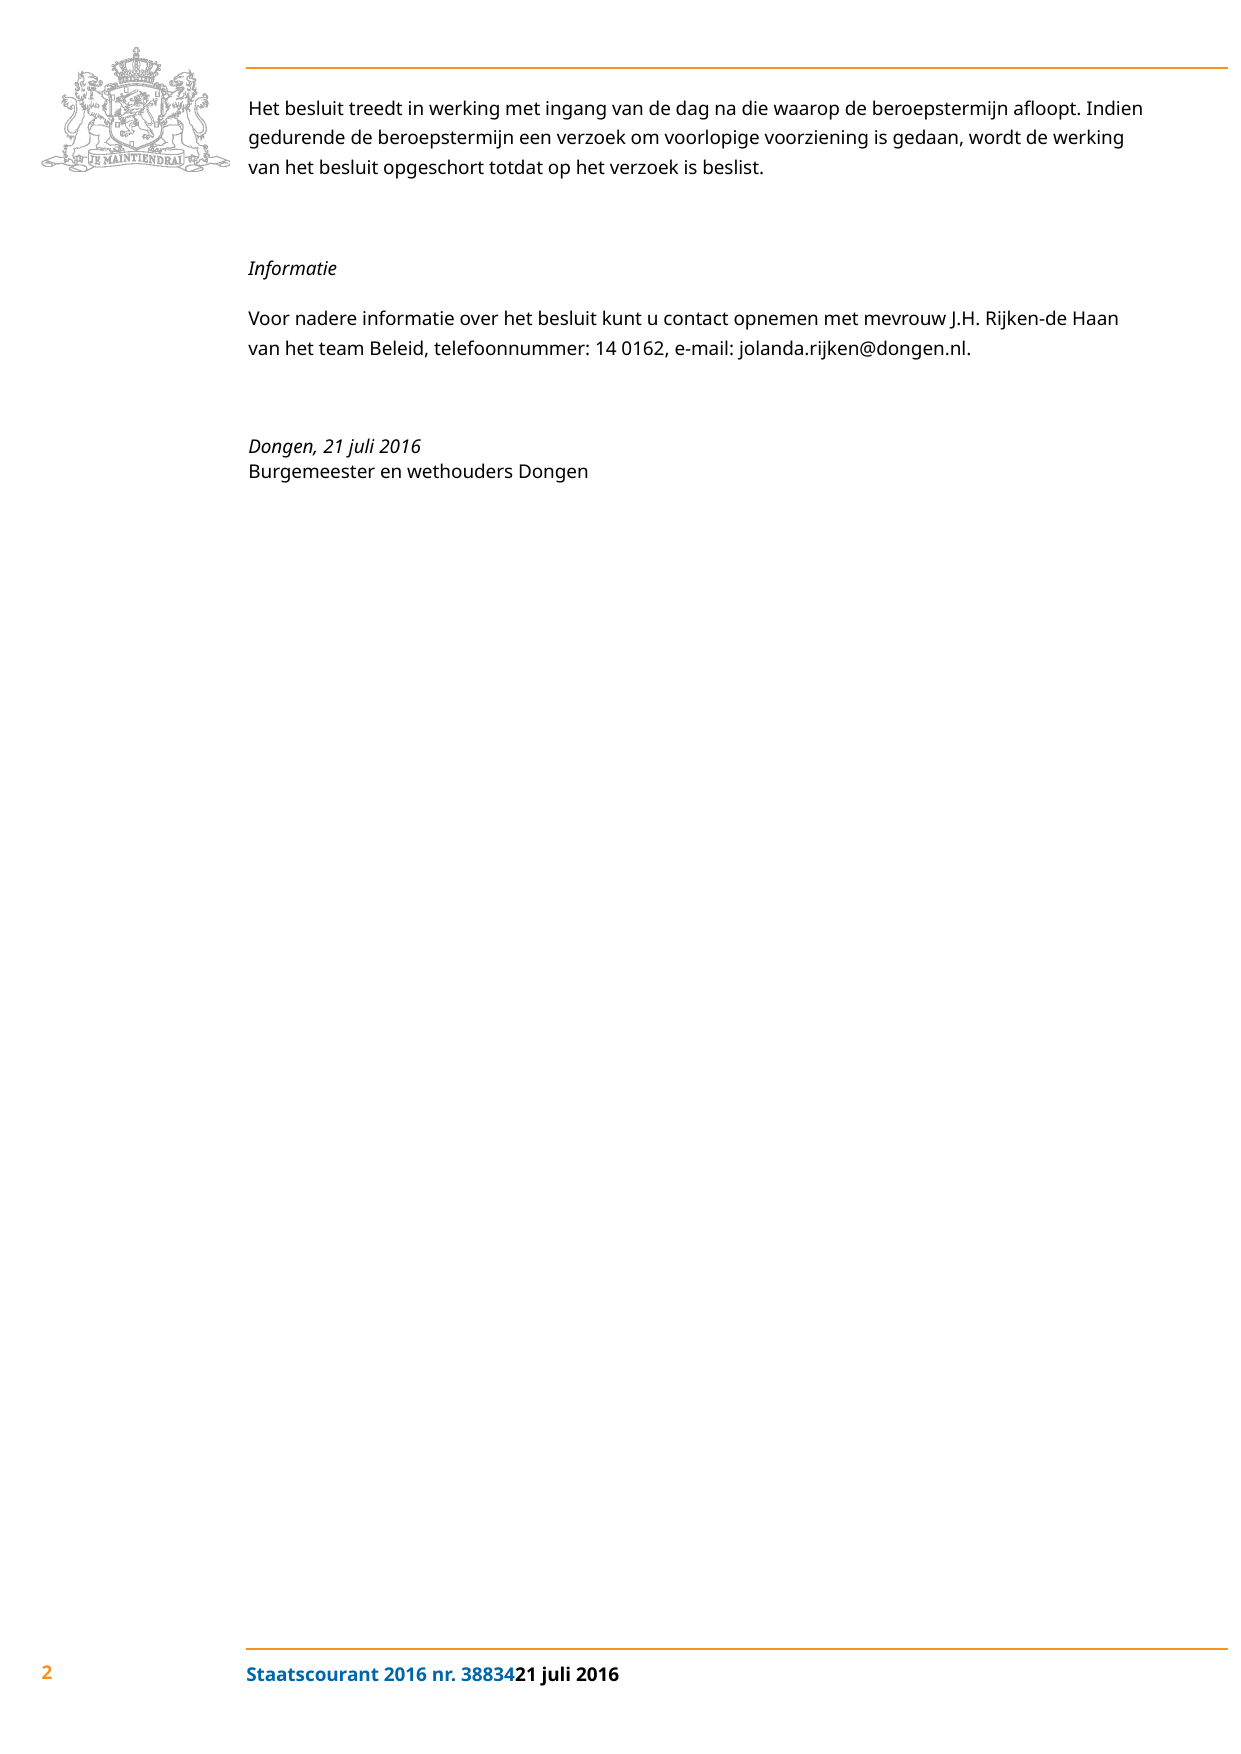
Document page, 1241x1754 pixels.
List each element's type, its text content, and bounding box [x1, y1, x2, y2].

text Burgemeester en wethouders Dongen [248, 459, 1152, 484]
text Voor nadere informatie over het besluit kunt u contact opnemen met mevrouw J.H. Rijken-de Haan van het team Beleid, telefoonnummer: 14 0162, e-mail: jolanda.rijken@dongen.nl. [248, 305, 1152, 361]
picture [41, 47, 231, 172]
text Dongen, 21 juli 2016 [248, 433, 1152, 459]
text Het besluit treedt in werking met ingang van de dag na die waarop de beroepstermijn afloopt. Indien gedurende de beroepstermijn een verzoek om voorlopige voorziening is gedaan, wordt de werking van het besluit opgeschort totdat op het verzoek is beslist. [248, 95, 1152, 180]
text Informatie [248, 255, 1152, 281]
